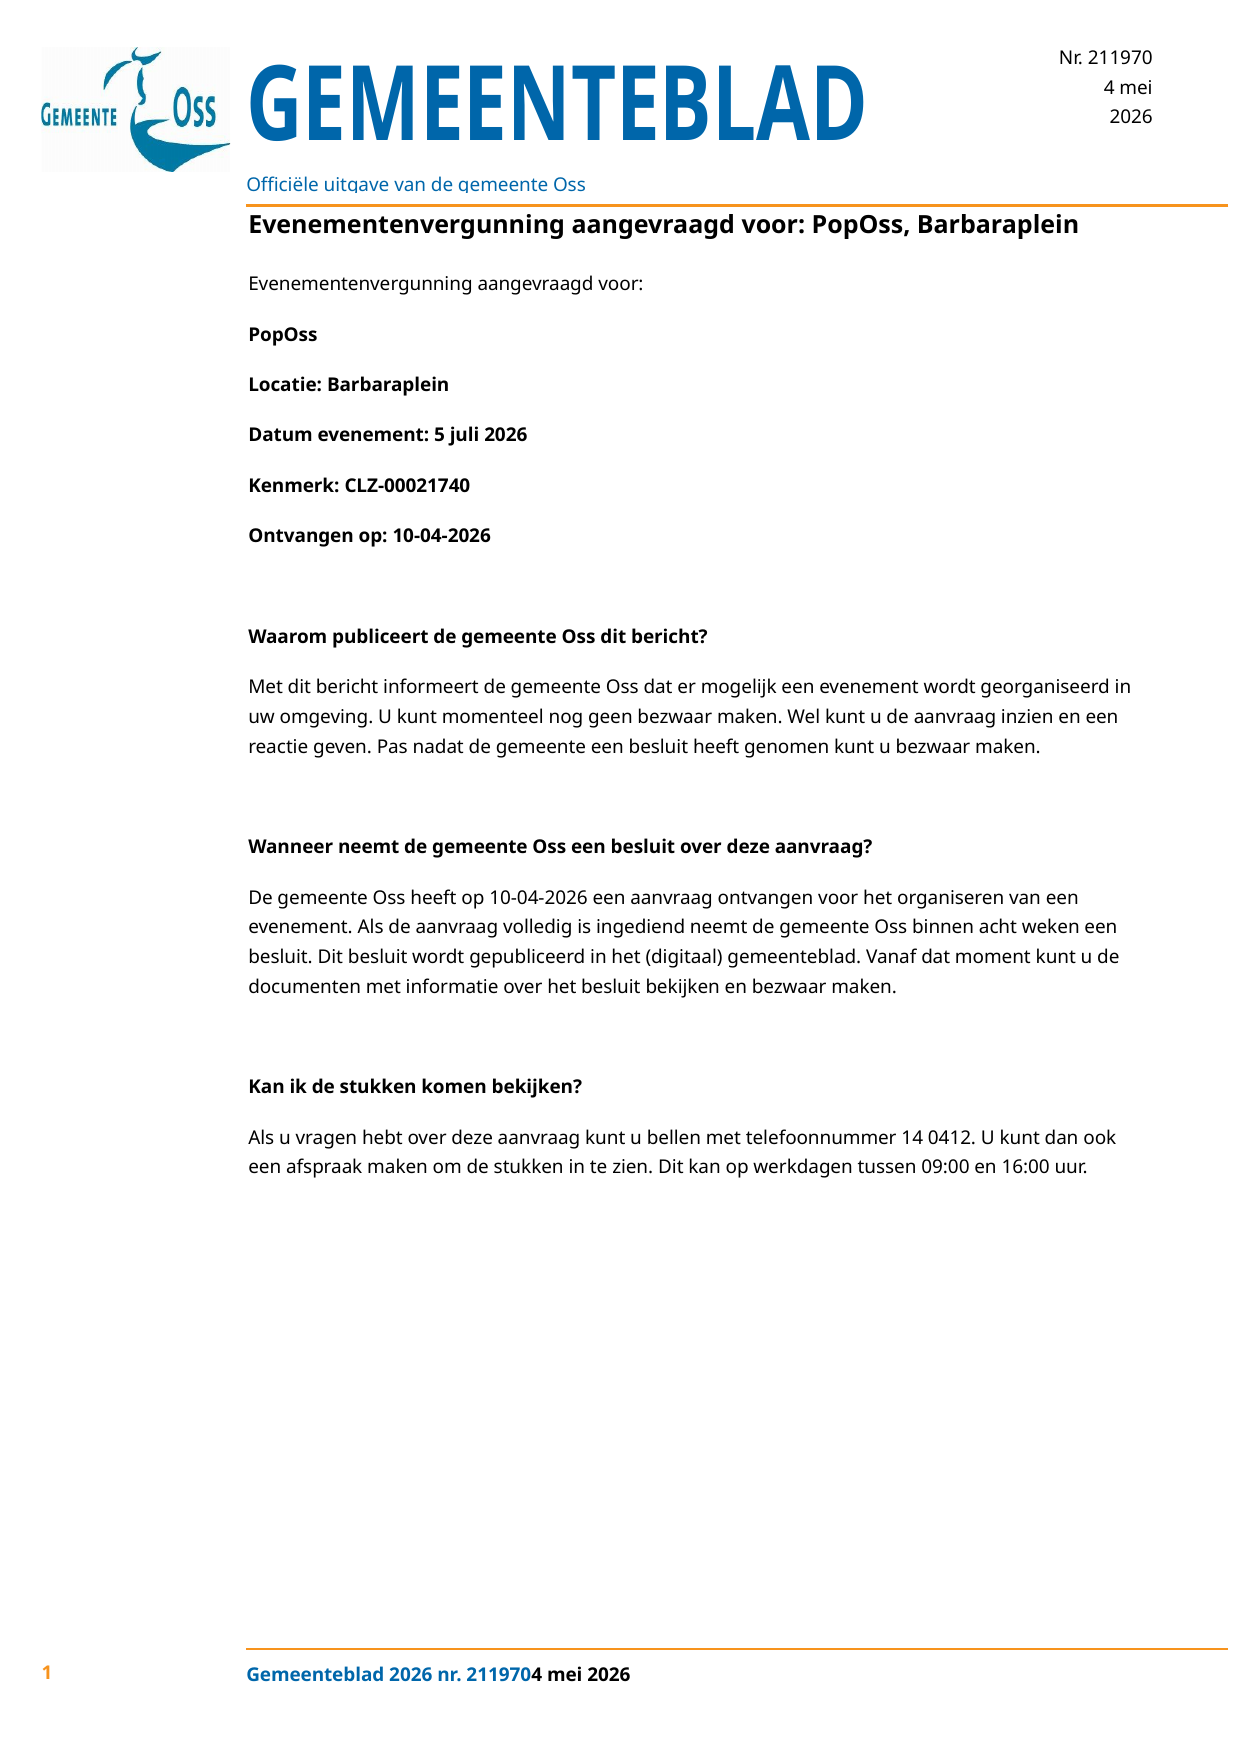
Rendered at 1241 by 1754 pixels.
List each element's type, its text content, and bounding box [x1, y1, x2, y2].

text Met dit bericht informeert de gemeente Oss dat er mogelijk een evenement wordt georganiseerd in uw omgeving. U kunt momenteel nog geen bezwaar maken. Wel kunt u de aanvraag inzien en een reactie geven. Pas nadat de gemeente een besluit heeft genomen kunt u bezwaar maken. [248, 674, 1152, 758]
text Ontvangen op: 10-04-2026 [248, 522, 1152, 548]
picture [41, 47, 231, 172]
text Waarom publiceert de gemeente Oss dit bericht? [248, 623, 1152, 649]
text Evenementenvergunning aangevraagd voor: [248, 270, 1152, 296]
text Evenementenvergunning aangevraagd voor: PopOss, Barbaraplein [248, 207, 1152, 241]
text Datum evenement: 5 juli 2026 [248, 422, 1152, 447]
text Als u vragen hebt over deze aanvraag kunt u bellen met telefoonnummer 14 0412. U kunt dan ook een afspraak maken om de stukken in te zien. Dit kan op werkdagen tussen 09:00 en 16:00 uur. [248, 1124, 1152, 1179]
text Wanneer neemt de gemeente Oss een besluit over deze aanvraag? [248, 834, 1152, 859]
text Locatie: Barbaraplein [248, 371, 1152, 397]
text PopOss [248, 321, 1152, 346]
text Kenmerk: CLZ-00021740 [248, 472, 1152, 498]
text De gemeente Oss heeft op 10-04-2026 een aanvraag ontvangen voor het organiseren van een evenement. Als de aanvraag volledig is ingediend neemt de gemeente Oss binnen acht weken een besluit. Dit besluit wordt gepubliceerd in het (digitaal) gemeenteblad. Vanaf dat moment kunt u de documenten met informatie over het besluit bekijken en bezwaar maken. [248, 884, 1152, 998]
text Kan ik de stukken komen bekijken? [248, 1074, 1152, 1099]
